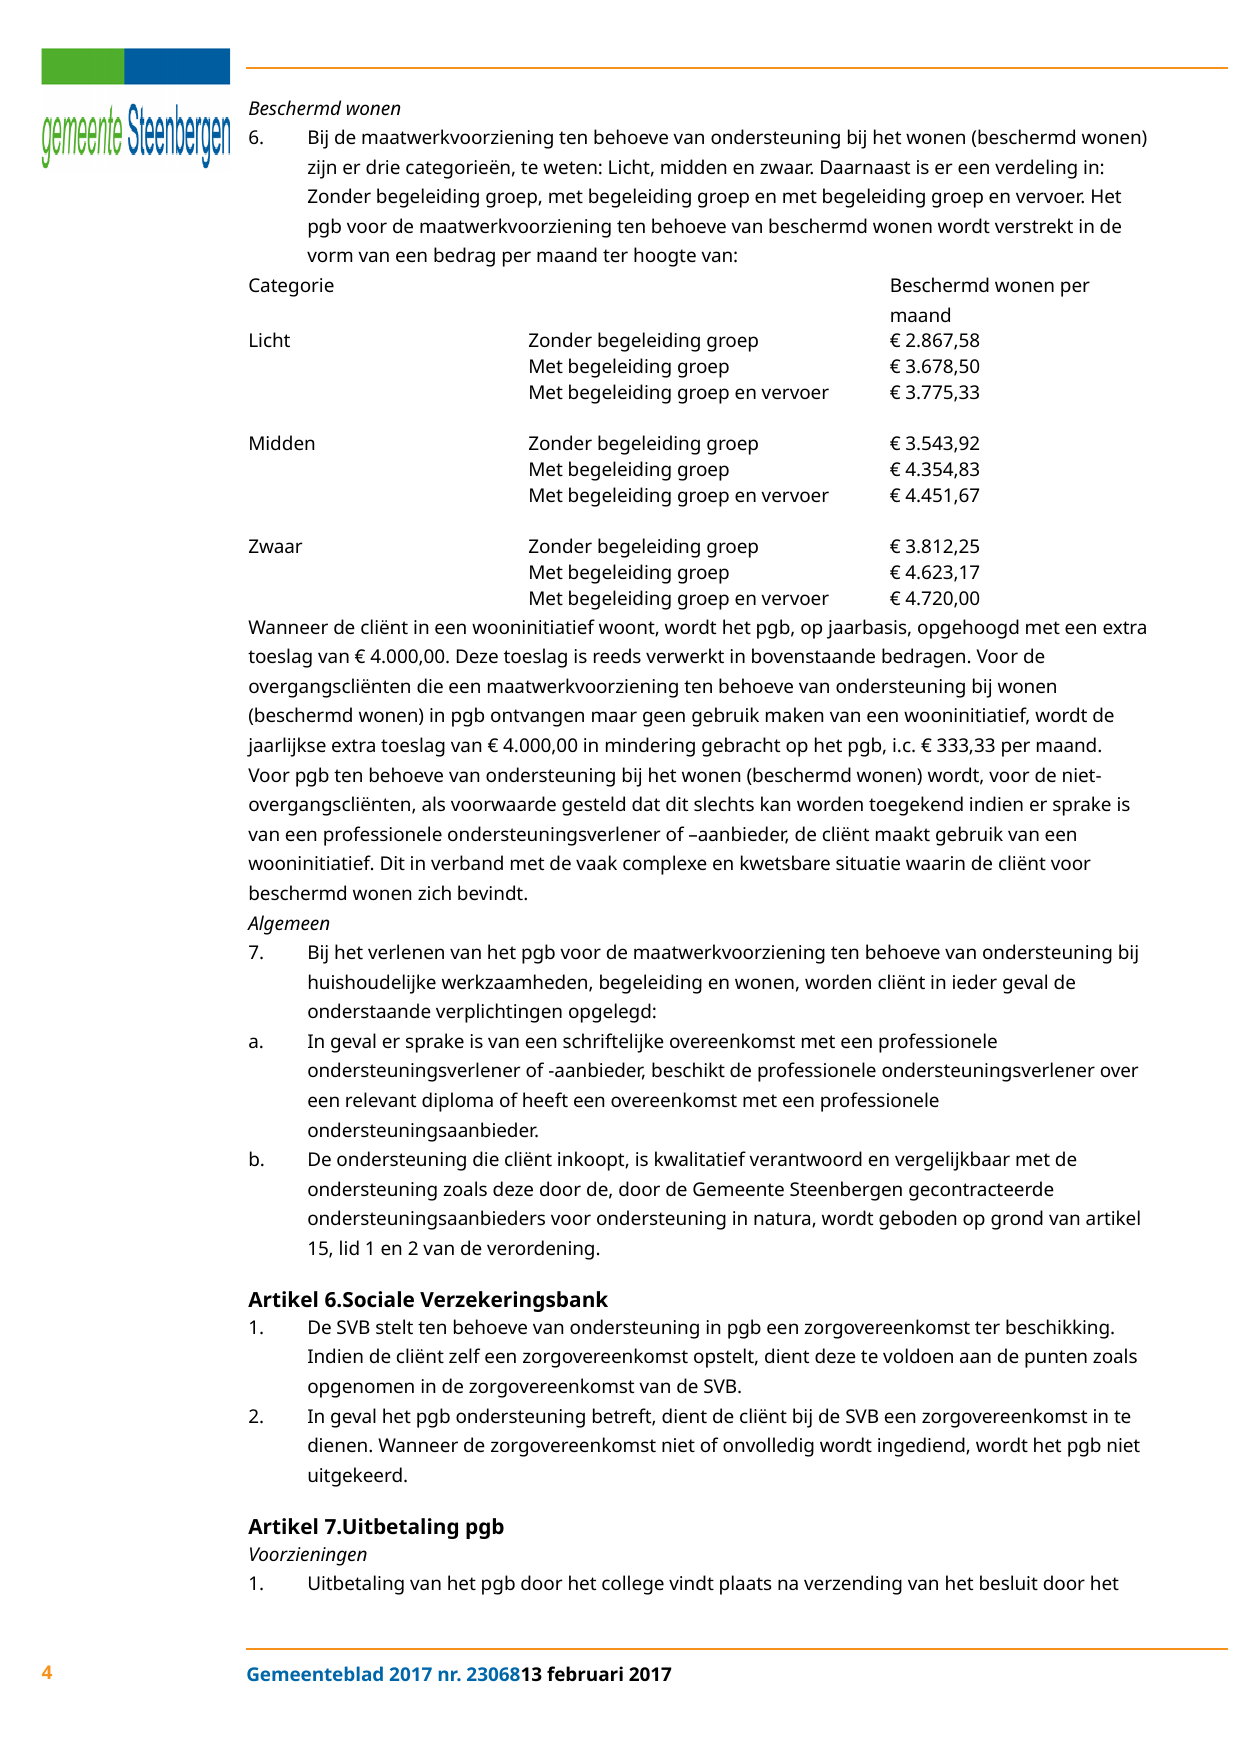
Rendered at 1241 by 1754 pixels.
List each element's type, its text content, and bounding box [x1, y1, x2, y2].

text Voorzieningen [248, 1541, 1152, 1567]
list Uitbetaling van het pgb door het college vindt plaats na verzending van het besluit door het [248, 1570, 1152, 1596]
text Artikel 7.Uitbetaling pgb [248, 1512, 1152, 1541]
table_cell [248, 482, 528, 508]
table_cell € 3.812,25 [890, 534, 1152, 559]
picture [41, 47, 231, 172]
text Algemeen [248, 910, 1152, 936]
table_cell [248, 585, 528, 611]
table_cell [528, 508, 889, 533]
table_cell Zonder begeleiding groep [528, 534, 889, 559]
table_cell [248, 508, 528, 533]
text Beschermd wonen [248, 95, 1152, 121]
text Voor pgb ten behoeve van ondersteuning bij het wonen (beschermd wonen) wordt, voor de niet-overgangscliënten, als voorwaarde gesteld dat dit slechts kan worden toegekend indien er sprake is van een professionele ondersteuningsverlener of –aanbieder, de cliënt maakt gebruik van een wooninitiatief. Dit in verband met de vaak complexe en kwetsbare situatie waarin de cliënt voor beschermd wonen zich bevindt. [248, 762, 1152, 906]
list In geval het pgb ondersteuning betreft, dient de cliënt bij de SVB een zorgovereenkomst in te dienen. Wanneer de zorgovereenkomst niet of onvolledig wordt ingediend, wordt het pgb niet uitgekeerd. [248, 1403, 1152, 1488]
table_cell [248, 405, 528, 431]
table_cell Met begeleiding groep en vervoer [528, 585, 889, 611]
table_cell [248, 354, 528, 379]
table_cell Zwaar [248, 534, 528, 559]
table_cell Zonder begeleiding groep [528, 328, 889, 353]
table_header Categorie [248, 273, 889, 328]
list Bij de maatwerkvoorziening ten behoeve van ondersteuning bij het wonen (beschermd wonen) zijn er drie categorieën, te weten: Licht, midden en zwaar. Daarnaast is er een verdeling in: Zonder begeleiding groep, met begeleiding groep en met begeleiding groep en vervoer. Het pgb voor de maatwerkvoorziening ten behoeve van beschermd wonen wordt verstrekt in de vorm van een bedrag per maand ter hoogte van: [248, 124, 1152, 268]
table_cell € 3.543,92 [890, 431, 1152, 456]
table_cell € 4.354,83 [890, 456, 1152, 482]
table_cell Met begeleiding groep [528, 354, 889, 379]
table_cell Met begeleiding groep en vervoer [528, 379, 889, 405]
list De SVB stelt ten behoeve van ondersteuning in pgb een zorgovereenkomst ter beschikking. Indien de cliënt zelf een zorgovereenkomst opstelt, dient deze te voldoen aan de punten zoals opgenomen in de zorgovereenkomst van de SVB. [248, 1314, 1152, 1399]
table_cell [248, 559, 528, 585]
table_cell € 4.720,00 [890, 585, 1152, 611]
table_cell [528, 405, 889, 431]
table_header Beschermd wonen per maand [890, 273, 1152, 328]
table_cell [890, 508, 1152, 533]
list In geval er sprake is van een schriftelijke overeenkomst met een professionele ondersteuningsverlener of -aanbieder, beschikt de professionele ondersteuningsverlener over een relevant diploma of heeft een overeenkomst met een professionele ondersteuningsaanbieder. [248, 1028, 1152, 1143]
table_cell Midden [248, 431, 528, 456]
list De ondersteuning die cliënt inkoopt, is kwalitatief verantwoord en vergelijkbaar met de ondersteuning zoals deze door de, door de Gemeente Steenbergen gecontracteerde ondersteuningsaanbieders voor ondersteuning in natura, wordt geboden op grond van artikel 15, lid 1 en 2 van de verordening. [248, 1146, 1152, 1261]
table_cell [890, 405, 1152, 431]
table_cell € 3.678,50 [890, 354, 1152, 379]
table_cell Met begeleiding groep [528, 456, 889, 482]
table_cell € 4.623,17 [890, 559, 1152, 585]
list Bij het verlenen van het pgb voor de maatwerkvoorziening ten behoeve van ondersteuning bij huishoudelijke werkzaamheden, begeleiding en wonen, worden cliënt in ieder geval de onderstaande verplichtingen opgelegd: [248, 939, 1152, 1024]
table_cell € 4.451,67 [890, 482, 1152, 508]
table_cell Met begeleiding groep [528, 559, 889, 585]
table_cell € 3.775,33 [890, 379, 1152, 405]
table_cell [248, 379, 528, 405]
table_cell [248, 456, 528, 482]
table_cell € 2.867,58 [890, 328, 1152, 353]
text Artikel 6.Sociale Verzekeringsbank [248, 1286, 1152, 1314]
table_cell Met begeleiding groep en vervoer [528, 482, 889, 508]
text Wanneer de cliënt in een wooninitiatief woont, wordt het pgb, op jaarbasis, opgehoogd met een extra toeslag van € 4.000,00. Deze toeslag is reeds verwerkt in bovenstaande bedragen. Voor de overgangscliënten die een maatwerkvoorziening ten behoeve van ondersteuning bij wonen (beschermd wonen) in pgb ontvangen maar geen gebruik maken van een wooninitiatief, wordt de jaarlijkse extra toeslag van € 4.000,00 in mindering gebracht op het pgb, i.c. € 333,33 per maand. [248, 614, 1152, 758]
table_cell Zonder begeleiding groep [528, 431, 889, 456]
table_cell Licht [248, 328, 528, 353]
